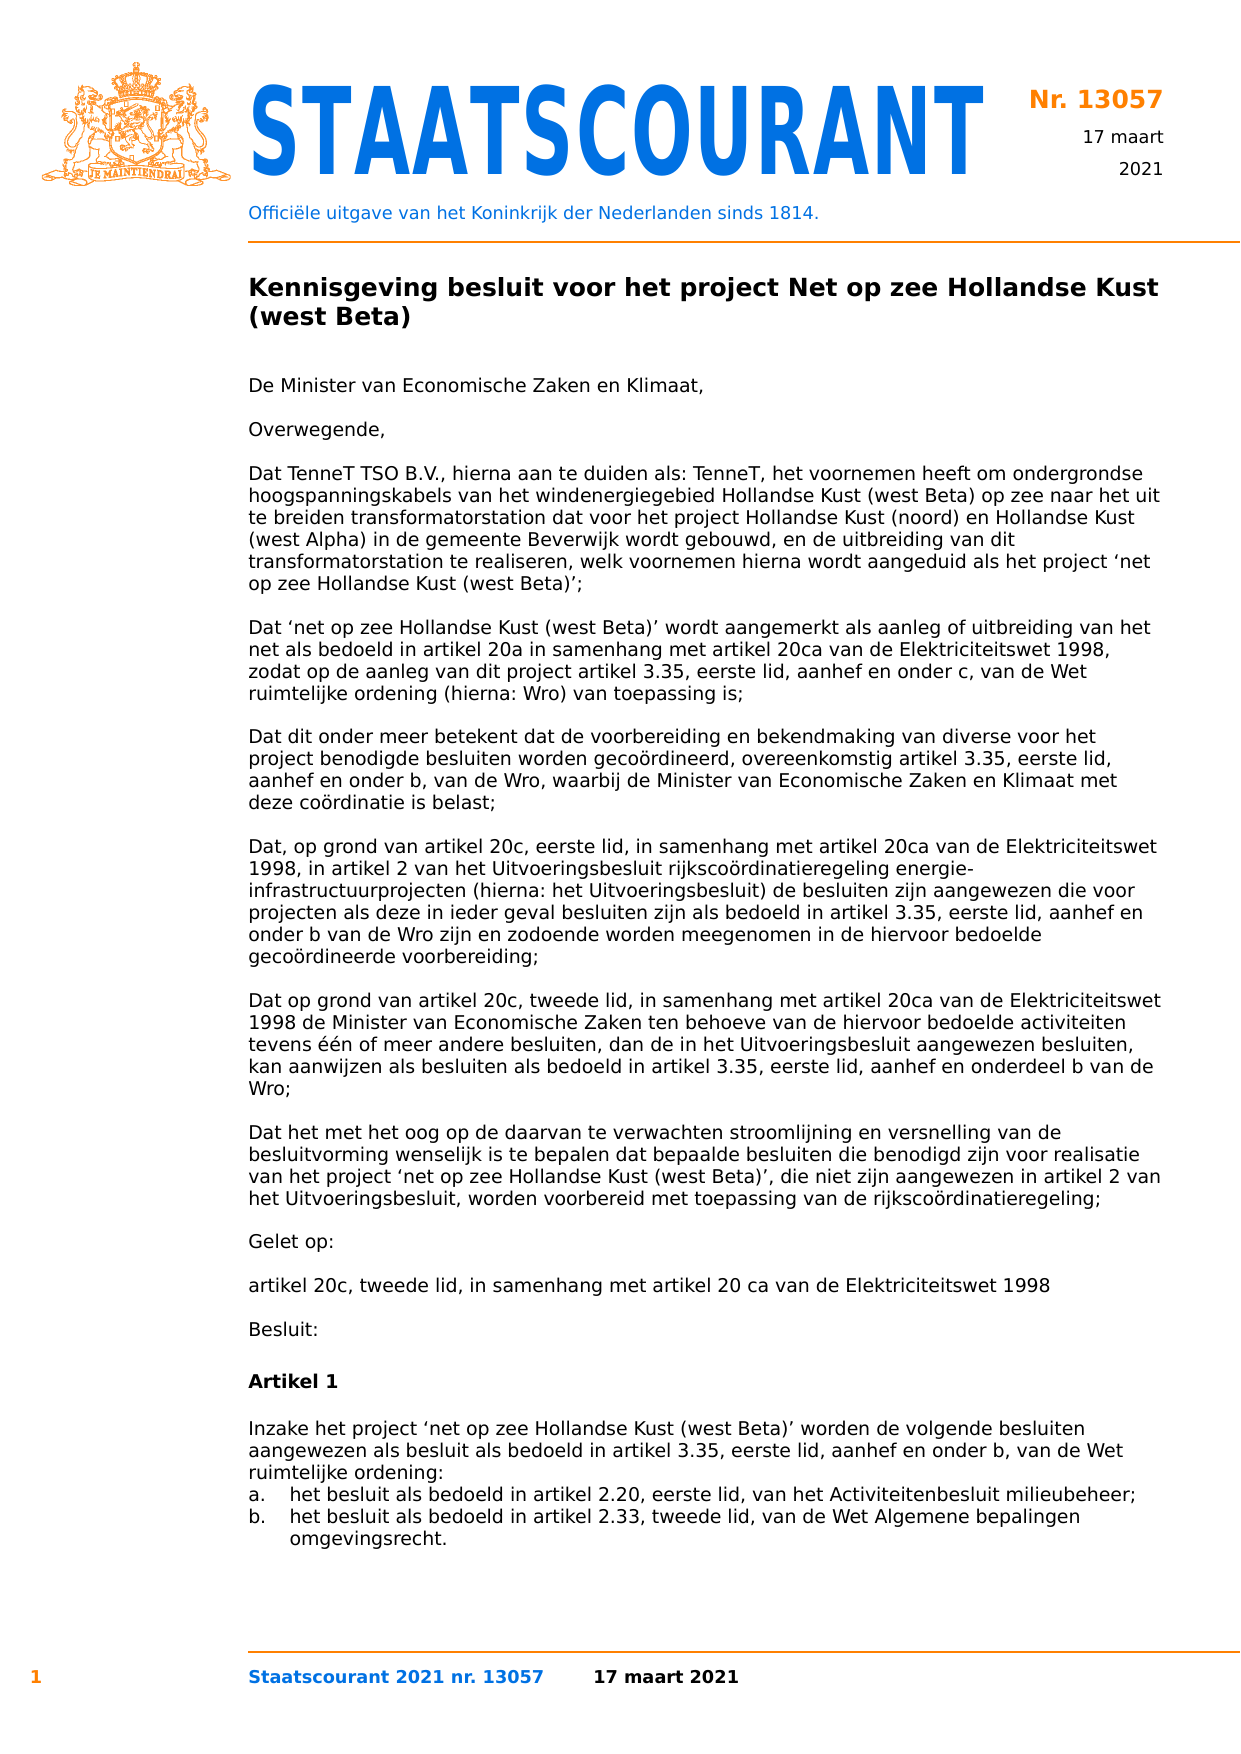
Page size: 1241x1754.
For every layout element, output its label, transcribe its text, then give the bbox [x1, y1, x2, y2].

text Dat het met het oog op de daarvan te verwachten stroomlijning en versnelling van de besluitvorming wenselijk is te bepalen dat bepaalde besluiten die benodigd zijn voor realisatie van het project ‘net op zee Hollandse Kust (west Beta)’, die niet zijn aangewezen in artikel 2 van het Uitvoeringsbesluit, worden voorbereid met toepassing van de rijkscoördinatieregeling; [248, 1122, 1163, 1209]
text Gelet op: [248, 1231, 1163, 1253]
table_header Nr. 13057 [998, 62, 1240, 121]
text Dat, op grond van artikel 20c, eerste lid, in samenhang met artikel 20ca van de Elektriciteitswet 1998, in artikel 2 van het Uitvoeringsbesluit rijkscoördinatieregeling energie-infrastructuurprojecten (hierna: het Uitvoeringsbesluit) de besluiten zijn aangewezen die voor projecten als deze in ieder geval besluiten zijn als bedoeld in artikel 3.35, eerste lid, aanhef en onder b van de Wro zijn en zodoende worden meegenomen in de hiervoor bedoelde gecoördineerde voorbereiding; [248, 836, 1163, 968]
text Dat dit onder meer betekent dat de voorbereiding en bekendmaking van diverse voor het project benodigde besluiten worden gecoördineerd, overeenkomstig artikel 3.35, eerste lid, aanhef en onder b, van de Wro, waarbij de Minister van Economische Zaken en Klimaat met deze coördinatie is belast; [248, 726, 1163, 814]
text Dat TenneT TSO B.V., hierna aan te duiden als: TenneT, het voornemen heeft om ondergrondse hoogspanningskabels van het windenergiegebied Hollandse Kust (west Beta) op zee naar het uit te breiden transformatorstation dat voor het project Hollandse Kust (noord) en Hollandse Kust (west Alpha) in de gemeente Beverwijk wordt gebouwd, en de uitbreiding van dit transformatorstation te realiseren, welk voornemen hierna wordt aangeduid als het project ‘net op zee Hollandse Kust (west Beta)’; [248, 463, 1163, 595]
text Dat op grond van artikel 20c, tweede lid, in samenhang met artikel 20ca van de Elektriciteitswet 1998 de Minister van Economische Zaken ten behoeve van de hiervoor bedoelde activiteiten tevens één of meer andere besluiten, dan de in het Uitvoeringsbesluit aangewezen besluiten, kan aanwijzen als besluiten als bedoeld in artikel 3.35, eerste lid, aanhef en onderdeel b van de Wro; [248, 990, 1163, 1100]
table_cell Officiële uitgave van het Koninkrijk der Nederlanden sinds 1814. [248, 203, 1240, 241]
text Besluit: [248, 1319, 1163, 1341]
text artikel 20c, tweede lid, in samenhang met artikel 20 ca van de Elektriciteitswet 1998 [248, 1275, 1163, 1297]
text Inzake het project ‘net op zee Hollandse Kust (west Beta)’ worden de volgende besluiten aangewezen als besluit als bedoeld in artikel 3.35, eerste lid, aanhef en onder b, van de Wet ruimtelijke ordening: [248, 1418, 1163, 1484]
subtitle Kennisgeving besluit voor het project Net op zee Hollandse Kust (west Beta) [248, 273, 1163, 331]
text a. het besluit als bedoeld in artikel 2.20, eerste lid, van het Activiteitenbesluit milieubeheer; [248, 1484, 1163, 1506]
table_header STAATSCOURANT [248, 62, 998, 203]
subtitle Artikel 1 [248, 1371, 1163, 1393]
table_cell 2021 [998, 153, 1240, 203]
text Dat ‘net op zee Hollandse Kust (west Beta)’ wordt aangemerkt als aanleg of uitbreiding van het net als bedoeld in artikel 20a in samenhang met artikel 20ca van de Elektriciteitswet 1998, zodat op de aanleg van dit project artikel 3.35, eerste lid, aanhef en onder c, van de Wet ruimtelijke ordening (hierna: Wro) van toepassing is; [248, 617, 1163, 704]
text Overwegende, [248, 419, 1163, 441]
picture [41, 62, 231, 186]
table_cell 17 maart [998, 121, 1240, 153]
text De Minister van Economische Zaken en Klimaat, [248, 375, 1163, 397]
table_header [25, 62, 248, 241]
text b. het besluit als bedoeld in artikel 2.33, tweede lid, van de Wet Algemene bepalingen omgevingsrecht. [248, 1506, 1163, 1550]
